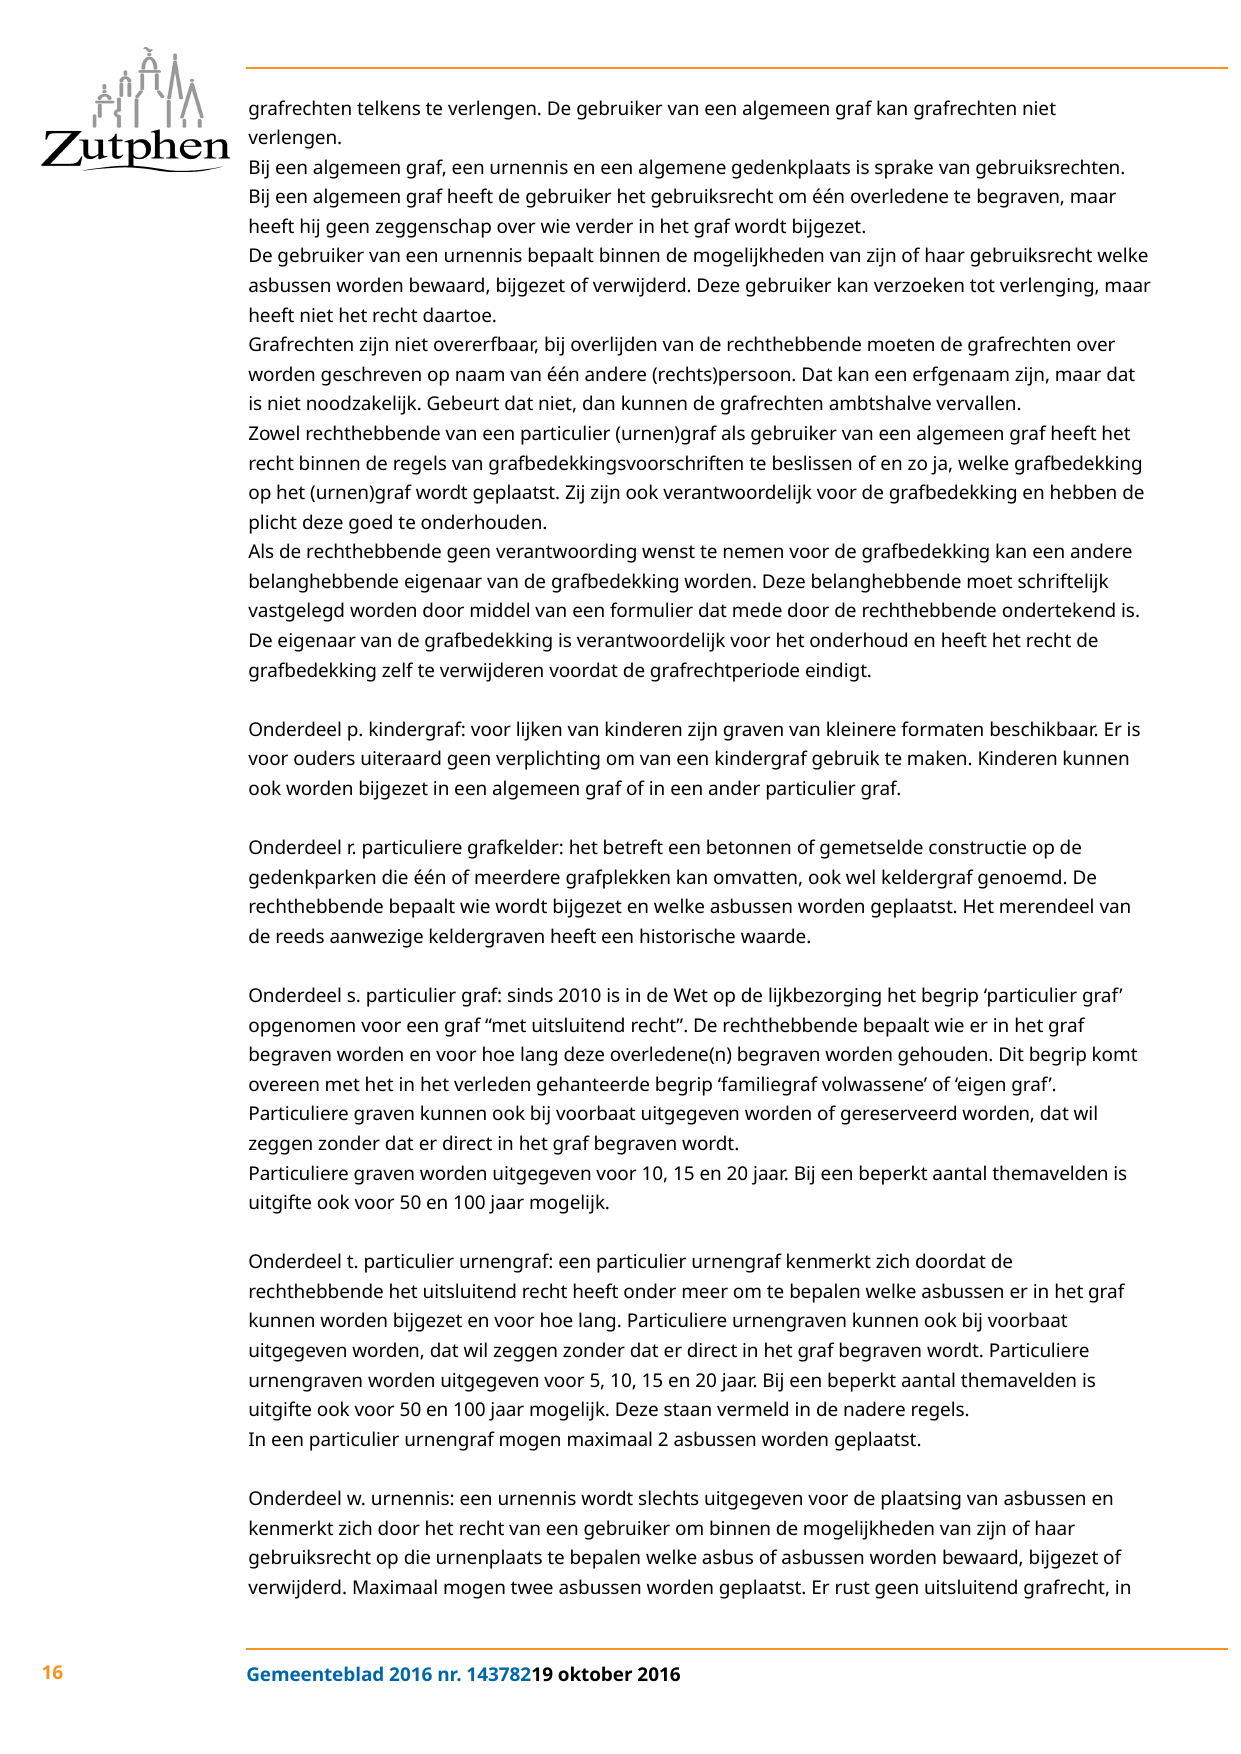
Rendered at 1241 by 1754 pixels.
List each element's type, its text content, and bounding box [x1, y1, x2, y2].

text Onderdeel w. urnennis: een urnennis wordt slechts uitgegeven voor de plaatsing van asbussen en kenmerkt zich door het recht van een gebruiker om binnen de mogelijkheden van zijn of haar gebruiksrecht op die urnenplaats te bepalen welke asbus of asbussen worden bewaard, bijgezet of verwijderd. Maximaal mogen twee asbussen worden geplaatst. Er rust geen uitsluitend grafrecht, in [248, 1485, 1152, 1600]
text Onderdeel r. particuliere grafkelder: het betreft een betonnen of gemetselde constructie op de gedenkparken die één of meerdere grafplekken kan omvatten, ook wel keldergraf genoemd. De rechthebbende bepaalt wie wordt bijgezet en welke asbussen worden geplaatst. Het merendeel van de reeds aanwezige keldergraven heeft een historische waarde. [248, 834, 1152, 949]
text Onderdeel s. particulier graf: sinds 2010 is in de Wet op de lijkbezorging het begrip ‘particulier graf’ opgenomen voor een graf “met uitsluitend recht”. De rechthebbende bepaalt wie er in het graf begraven worden en voor hoe lang deze overledene(n) begraven worden gehouden. Dit begrip komt overeen met het in het verleden gehanteerde begrip ‘familiegraf volwassene’ of ‘eigen graf’. [248, 982, 1152, 1097]
text De gebruiker van een urnennis bepaalt binnen de mogelijkheden van zijn of haar gebruiksrecht welke asbussen worden bewaard, bijgezet of verwijderd. Deze gebruiker kan verzoeken tot verlenging, maar heeft niet het recht daartoe. [248, 243, 1152, 328]
text Grafrechten zijn niet overerfbaar, bij overlijden van de rechthebbende moeten de grafrechten over worden geschreven op naam van één andere (rechts)persoon. Dat kan een erfgenaam zijn, maar dat is niet noodzakelijk. Gebeurt dat niet, dan kunnen de grafrechten ambtshalve vervallen. [248, 331, 1152, 416]
text Als de rechthebbende geen verantwoording wenst te nemen voor de grafbedekking kan een andere belanghebbende eigenaar van de grafbedekking worden. Deze belanghebbende moet schriftelijk vastgelegd worden door middel van een formulier dat mede door de rechthebbende ondertekend is. De eigenaar van de grafbedekking is verantwoordelijk voor het onderhoud en heeft het recht de grafbedekking zelf te verwijderen voordat de grafrechtperiode eindigt. [248, 538, 1152, 683]
text Particuliere graven worden uitgegeven voor 10, 15 en 20 jaar. Bij een beperkt aantal themavelden is uitgifte ook voor 50 en 100 jaar mogelijk. [248, 1160, 1152, 1215]
picture [41, 47, 231, 172]
text Zowel rechthebbende van een particulier (urnen)graf als gebruiker van een algemeen graf heeft het recht binnen de regels van grafbedekkingsvoorschriften te beslissen of en zo ja, welke grafbedekking op het (urnen)graf wordt geplaatst. Zij zijn ook verantwoordelijk voor de grafbedekking en hebben de plicht deze goed te onderhouden. [248, 420, 1152, 535]
text Bij een algemeen graf, een urnennis en een algemene gedenkplaats is sprake van gebruiksrechten. [248, 154, 1152, 180]
text Particuliere graven kunnen ook bij voorbaat uitgegeven worden of gereserveerd worden, dat wil zeggen zonder dat er direct in het graf begraven wordt. [248, 1101, 1152, 1156]
text grafrechten telkens te verlengen. De gebruiker van een algemeen graf kan grafrechten niet verlengen. [248, 95, 1152, 150]
text Onderdeel p. kindergraf: voor lijken van kinderen zijn graven van kleinere formaten beschikbaar. Er is voor ouders uiteraard geen verplichting om van een kindergraf gebruik te maken. Kinderen kunnen ook worden bijgezet in een algemeen graf of in een ander particulier graf. [248, 716, 1152, 801]
text In een particulier urnengraf mogen maximaal 2 asbussen worden geplaatst. [248, 1426, 1152, 1452]
text Bij een algemeen graf heeft de gebruiker het gebruiksrecht om één overledene te begraven, maar heeft hij geen zeggenschap over wie verder in het graf wordt bijgezet. [248, 183, 1152, 239]
text Onderdeel t. particulier urnengraf: een particulier urnengraf kenmerkt zich doordat de rechthebbende het uitsluitend recht heeft onder meer om te bepalen welke asbussen er in het graf kunnen worden bijgezet en voor hoe lang. Particuliere urnengraven kunnen ook bij voorbaat uitgegeven worden, dat wil zeggen zonder dat er direct in het graf begraven wordt. Particuliere urnengraven worden uitgegeven voor 5, 10, 15 en 20 jaar. Bij een beperkt aantal themavelden is uitgifte ook voor 50 en 100 jaar mogelijk. Deze staan vermeld in de nadere regels. [248, 1248, 1152, 1422]
